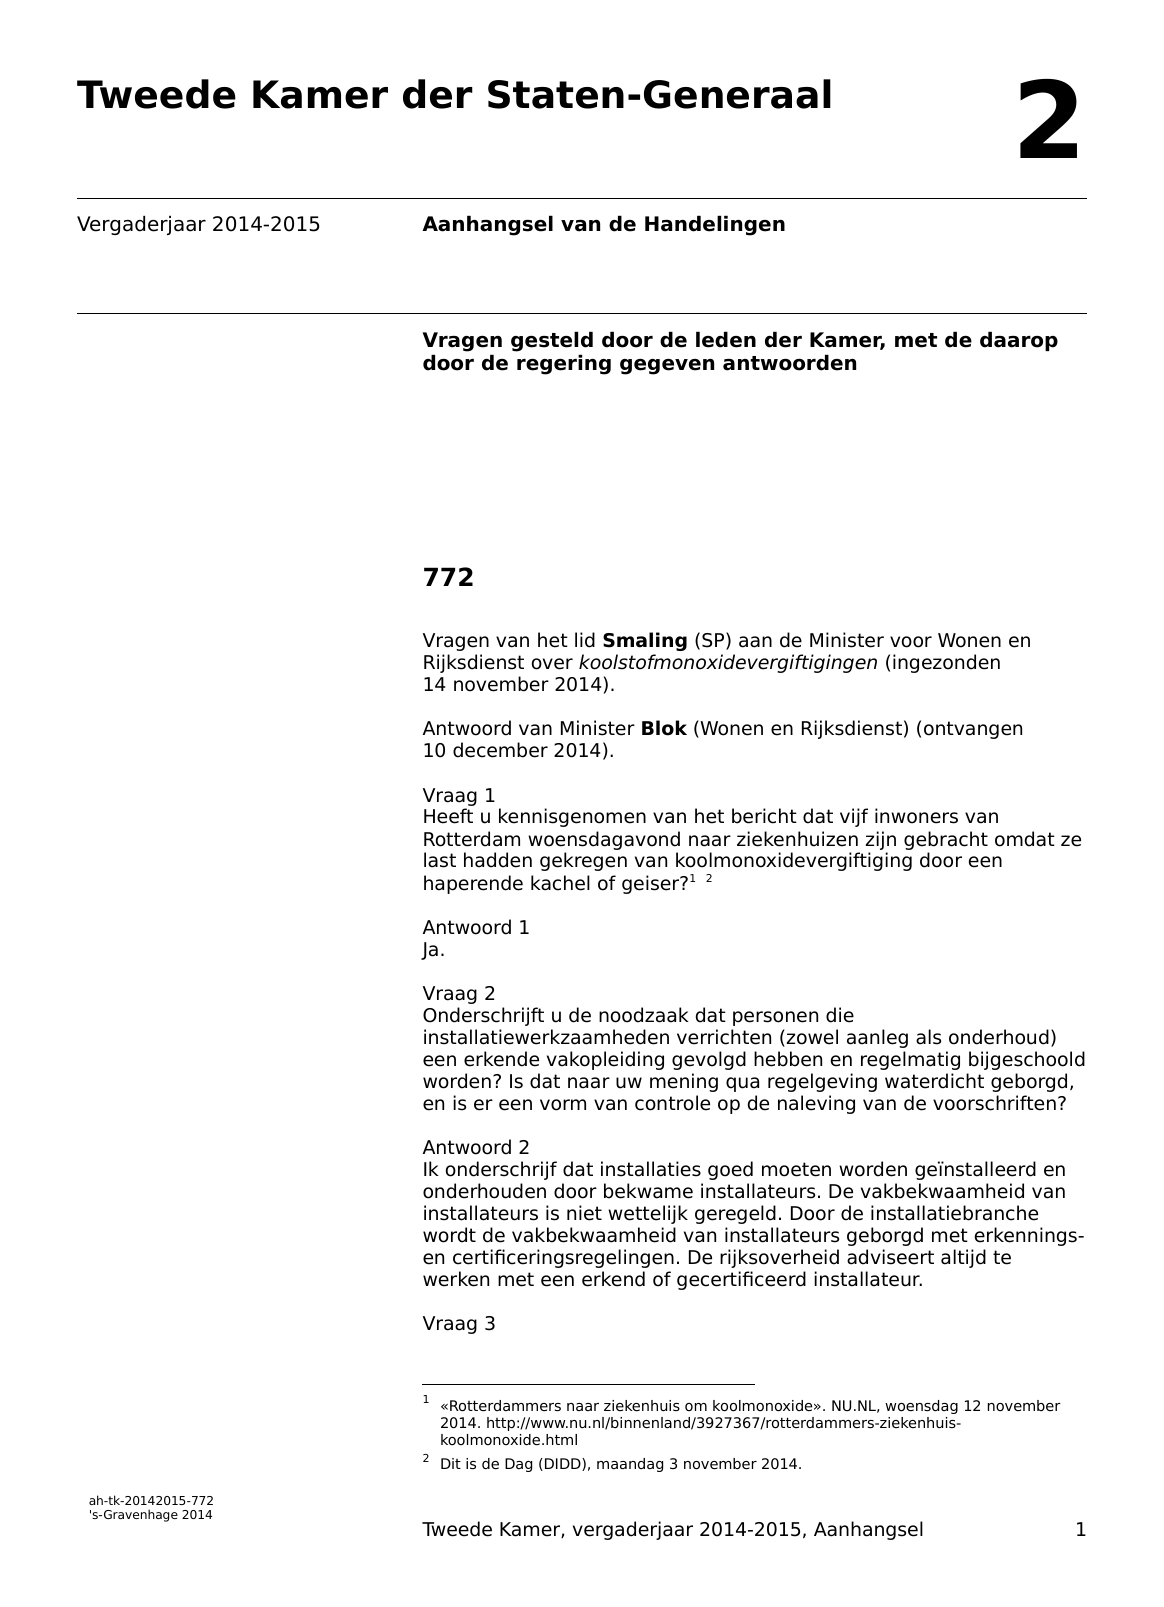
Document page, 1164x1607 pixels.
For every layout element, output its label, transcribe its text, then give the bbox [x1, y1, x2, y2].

table_cell Vergaderjaar 2014-2015 [77, 199, 422, 313]
text 's-Gravenhage 2014 [88, 1508, 323, 1522]
table_cell Aanhangsel van de Handelingen [422, 199, 1087, 313]
text Onderschrijft u de noodzaak dat personen die installatiewerkzaamheden verrichten (zowel aanleg als onderhoud) een erkende vakopleiding gevolgd hebben en regelmatig bijgeschoold worden? Is dat naar uw mening qua regelgeving waterdicht geborgd, en is er een vorm van controle op de naleving van de voorschriften? [422, 1005, 1087, 1114]
text Vraag 2 [422, 983, 1087, 1005]
text Antwoord 1 [422, 917, 1087, 938]
text 772 [422, 563, 1087, 592]
text ah-tk-20142015-772 [88, 1494, 323, 1508]
text Antwoord van Minister Blok (Wonen en Rijksdienst) (ontvangen 10 december 2014). [422, 718, 1087, 762]
text Heeft u kennisgenomen van het bericht dat vijf inwoners van Rotterdam woensdagavond naar ziekenhuizen zijn gebracht omdat ze last hadden gekregen van koolmonoxidevergiftiging door een haperende kachel of geiser? [422, 806, 1087, 894]
text Ja. [422, 938, 1087, 961]
table_cell [77, 314, 422, 375]
table_cell Vragen gesteld door de leden der Kamer, met de daarop door de regering gegeven antwoorden [422, 314, 1087, 375]
table_header Tweede Kamer der Staten-Generaal [77, 59, 886, 198]
table_header 2 [886, 59, 1087, 198]
text Antwoord 2 [422, 1137, 1087, 1159]
text Vragen van het lid Smaling (SP) aan de Minister voor Wonen en Rijksdienst over koolstofmonoxidevergiftigingen (ingezonden 14 november 2014). [422, 630, 1087, 696]
text Vraag 3 [422, 1313, 1087, 1335]
text Vraag 1 [422, 784, 1087, 806]
text Ik onderschrijf dat installaties goed moeten worden geïnstalleerd en onderhouden door bekwame installateurs. De vakbekwaamheid van installateurs is niet wettelijk geregeld. Door de installatiebranche wordt de vakbekwaamheid van installateurs geborgd met erkennings- en certificeringsregelingen. De rijksoverheid adviseert altijd te werken met een erkend of gecertificeerd installateur. [422, 1159, 1087, 1291]
text «Rotterdammers naar ziekenhuis om koolmonoxide». NU.NL, woensdag 12 november 2014. http://www.nu.nl/binnenland/3927367/rotterdammers-ziekenhuis-koolmonoxide.html [422, 1393, 1087, 1449]
text Dit is de Dag (DIDD), maandag 3 november 2014. [422, 1452, 1087, 1474]
